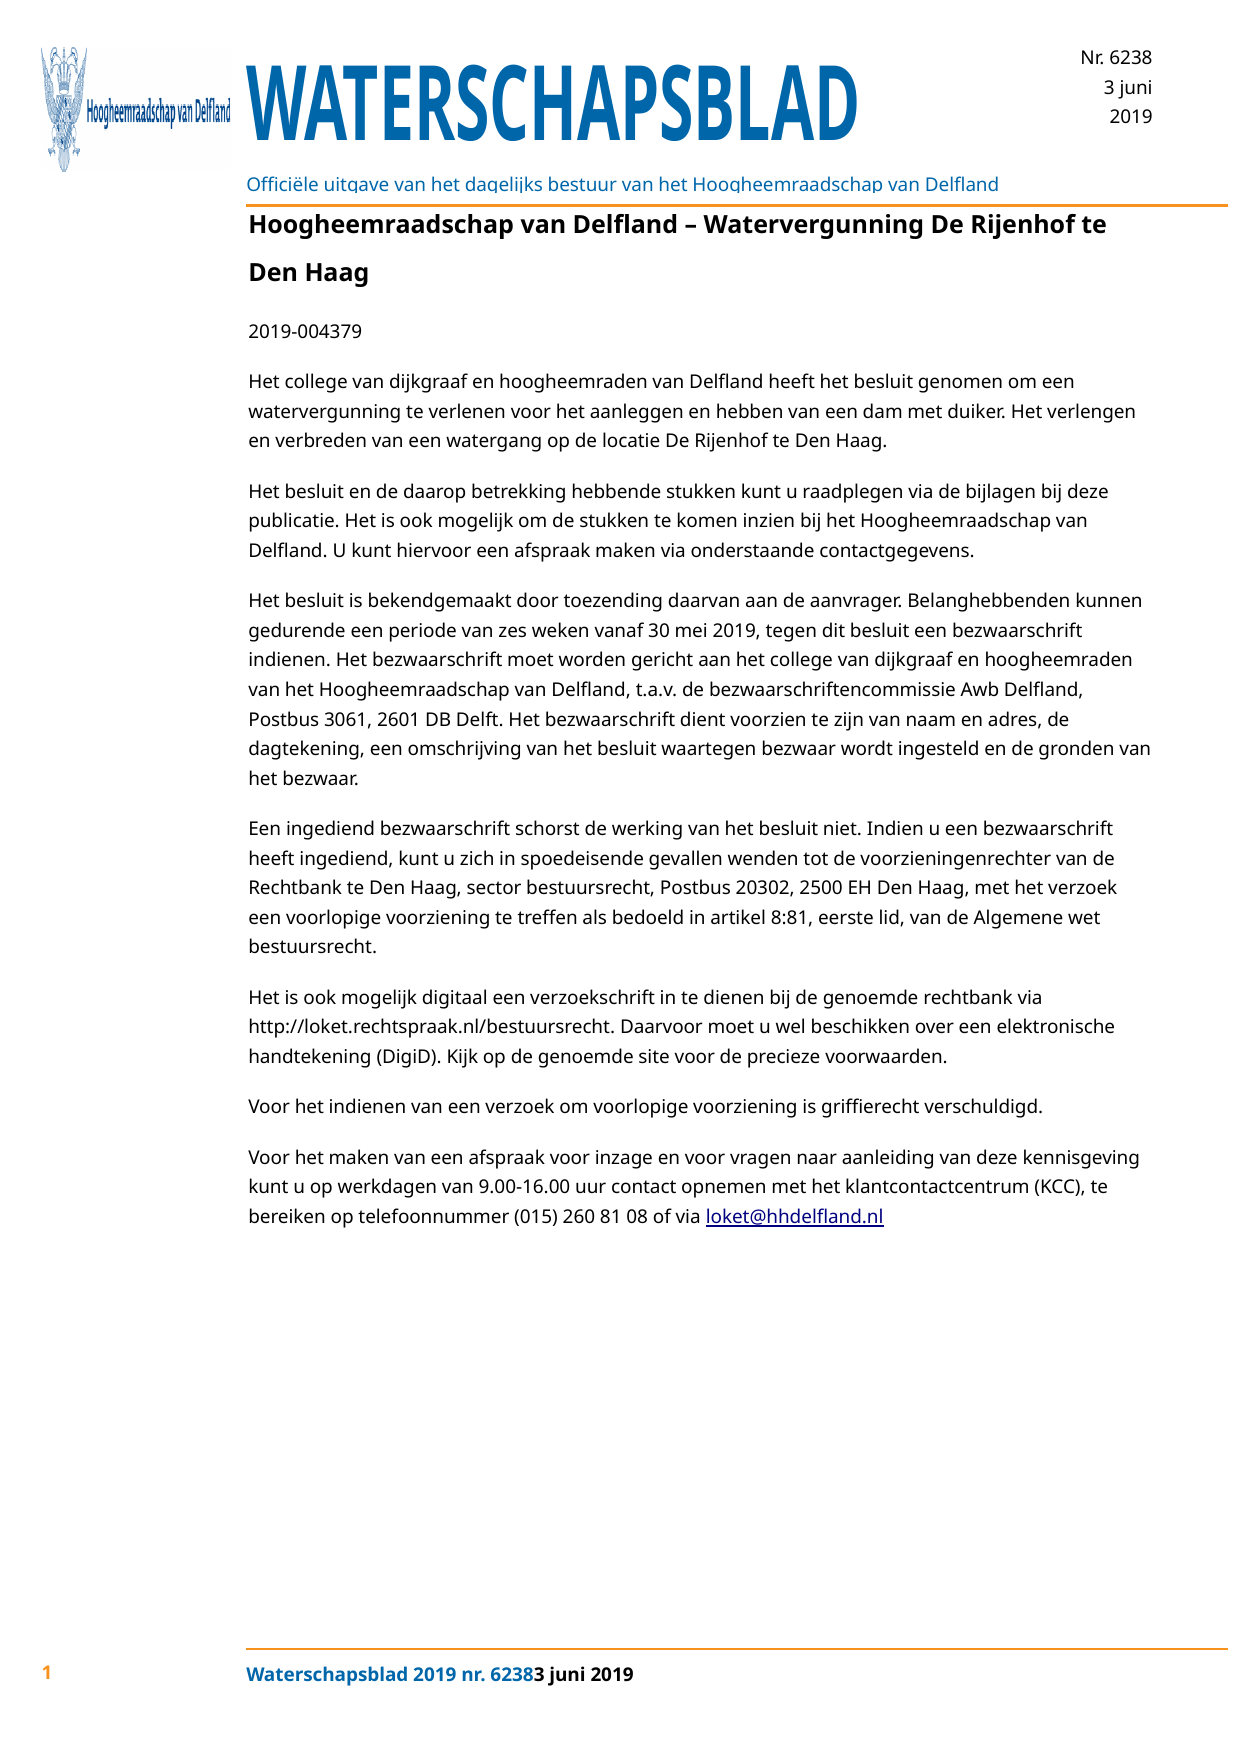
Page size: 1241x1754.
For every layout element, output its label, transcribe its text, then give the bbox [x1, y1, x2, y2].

text Een ingediend bezwaarschrift schorst de werking van het besluit niet. Indien u een bezwaarschrift heeft ingediend, kunt u zich in spoedeisende gevallen wenden tot de voorzieningenrechter van de Rechtbank te Den Haag, sector bestuursrecht, Postbus 20302, 2500 EH Den Haag, met het verzoek een voorlopige voorziening te treffen als bedoeld in artikel 8:81, eerste lid, van de Algemene wet bestuursrecht. [248, 815, 1152, 959]
text Voor het indienen van een verzoek om voorlopige voorziening is griffierecht verschuldigd. [248, 1094, 1152, 1119]
text Het college van dijkgraaf en hoogheemraden van Delfland heeft het besluit genomen om een watervergunning te verlenen voor het aanleggen en hebben van een dam met duiker. Het verlengen en verbreden van een watergang op de locatie De Rijenhof te Den Haag. [248, 368, 1152, 453]
text Het besluit en de daarop betrekking hebbende stukken kunt u raadplegen via de bijlagen bij deze publicatie. Het is ook mogelijk om de stukken te komen inzien bij het Hoogheemraadschap van Delfland. U kunt hiervoor een afspraak maken via onderstaande contactgegevens. [248, 478, 1152, 563]
text Hoogheemraadschap van Delfland – Watervergunning De Rijenhof te Den Haag [248, 207, 1152, 288]
picture [41, 47, 231, 172]
text Het besluit is bekendgemaakt door toezending daarvan aan de aanvrager. Belanghebbenden kunnen gedurende een periode van zes weken vanaf 30 mei 2019, tegen dit besluit een bezwaarschrift indienen. Het bezwaarschrift moet worden gericht aan het college van dijkgraaf en hoogheemraden van het Hoogheemraadschap van Delfland, t.a.v. de bezwaarschriftencommissie Awb Delfland, Postbus 3061, 2601 DB Delft. Het bezwaarschrift dient voorzien te zijn van naam en adres, de dagtekening, een omschrijving van het besluit waartegen bezwaar wordt ingesteld en de gronden van het bezwaar. [248, 587, 1152, 791]
text 2019-004379 [248, 318, 1152, 344]
text Het is ook mogelijk digitaal een verzoekschrift in te dienen bij de genoemde rechtbank via http://loket.rechtspraak.nl/bestuursrecht. Daarvoor moet u wel beschikken over een elektronische handtekening (DigiD). Kijk op de genoemde site voor de precieze voorwaarden. [248, 984, 1152, 1069]
text Voor het maken van een afspraak voor inzage en voor vragen naar aanleiding van deze kennisgeving kunt u op werkdagen van 9.00-16.00 uur contact opnemen met het klantcontactcentrum (KCC), te bereiken op telefoonnummer (015) 260 81 08 of via loket@hhdelfland.nl [248, 1144, 1152, 1229]
